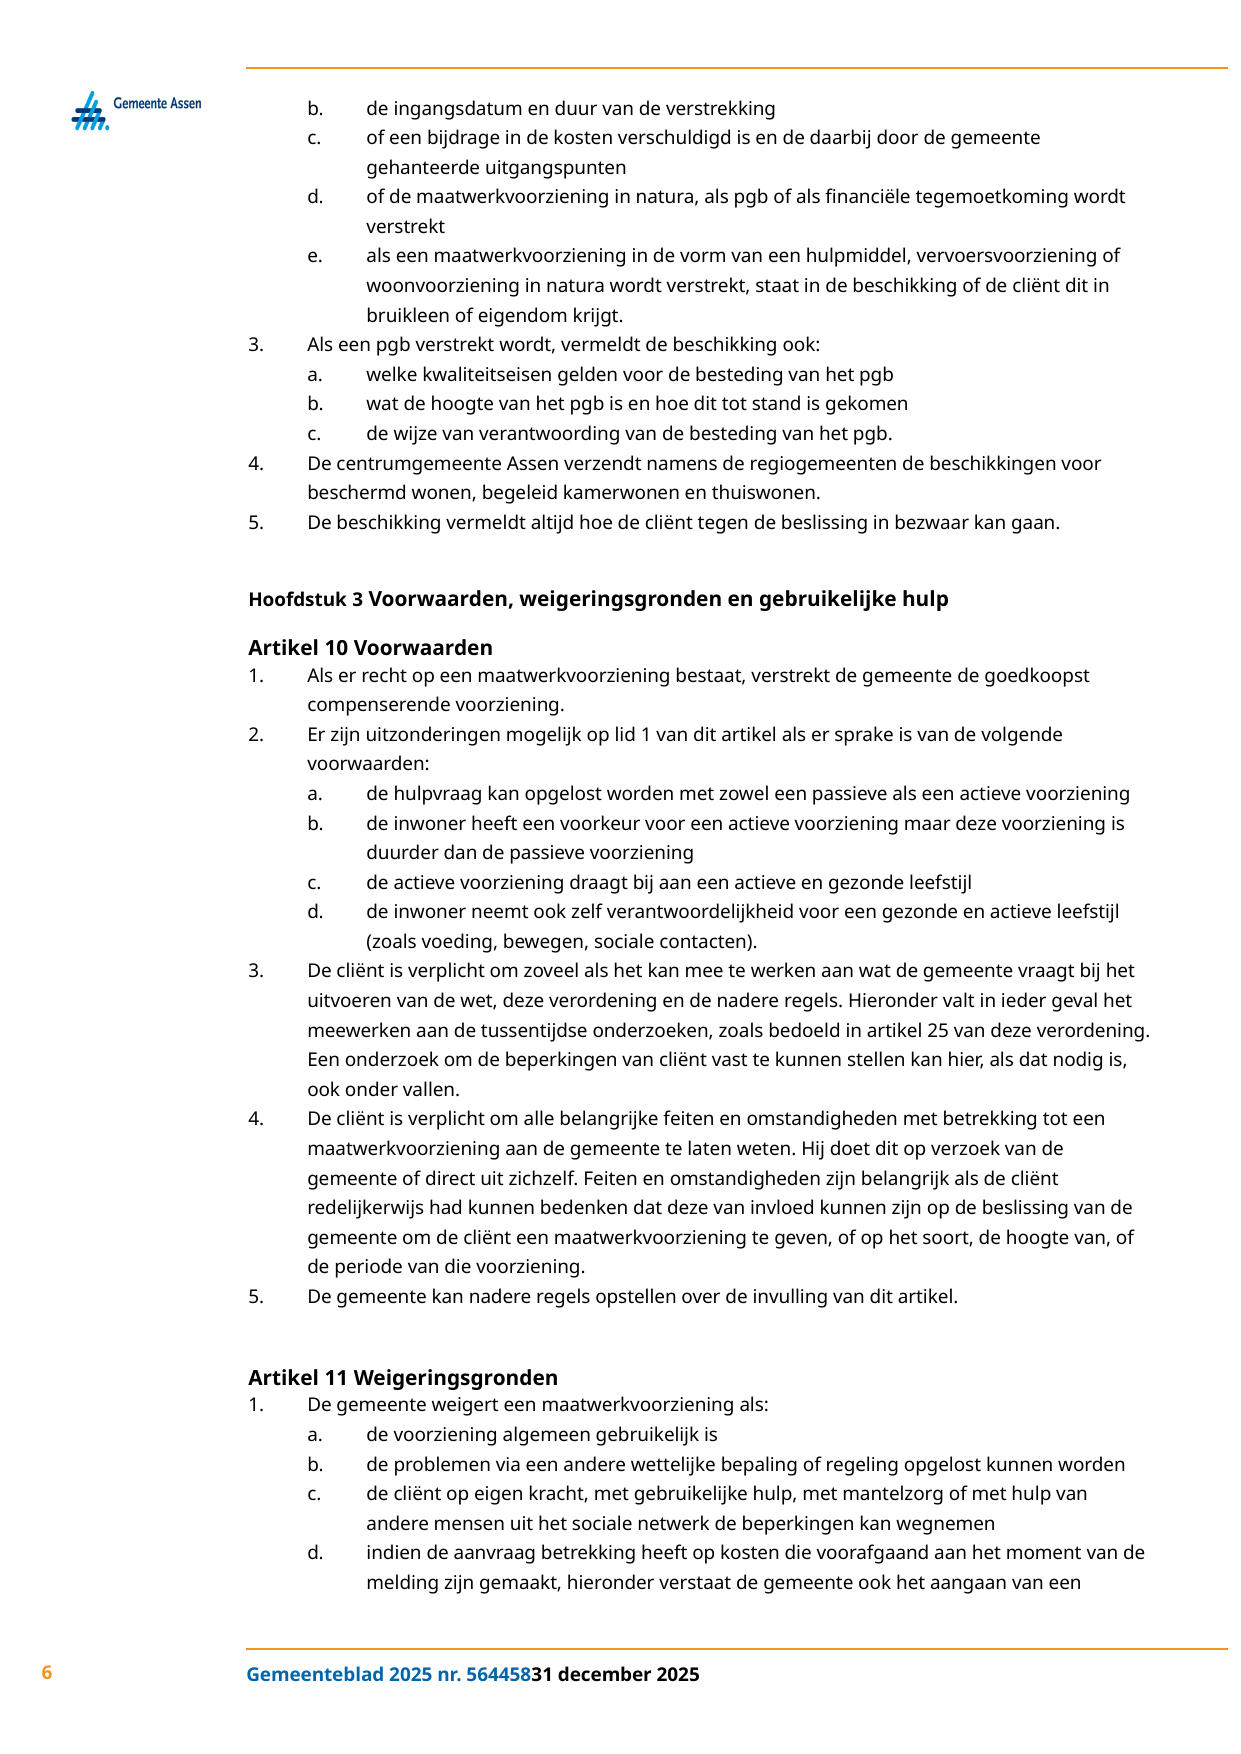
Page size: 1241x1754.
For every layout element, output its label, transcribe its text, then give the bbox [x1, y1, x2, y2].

list Als er recht op een maatwerkvoorziening bestaat, verstrekt de gemeente de goedkoopst compenserende voorziening. [248, 662, 1152, 717]
list de inwoner neemt ook zelf verantwoordelijkheid voor een gezonde en actieve leefstijl (zoals voeding, bewegen, sociale contacten). [307, 898, 1152, 954]
list De gemeente weigert een maatwerkvoorziening als: [248, 1392, 1152, 1417]
list De beschikking vermeldt altijd hoe de cliënt tegen de beslissing in bezwaar kan gaan. [248, 509, 1152, 535]
list wat de hoogte van het pgb is en hoe dit tot stand is gekomen [307, 391, 1152, 416]
list de actieve voorziening draagt bij aan een actieve en gezonde leefstijl [307, 869, 1152, 895]
text Artikel 10 Voorwaarden [248, 633, 1152, 662]
text Hoofdstuk 3 Voorwaarden, weigeringsgronden en gebruikelijke hulp [248, 584, 1152, 613]
list de wijze van verantwoording van de besteding van het pgb. [307, 420, 1152, 446]
list De cliënt is verplicht om zoveel als het kan mee te werken aan wat de gemeente vraagt bij het uitvoeren van de wet, deze verordening en de nadere regels. Hieronder valt in ieder geval het meewerken aan de tussentijdse onderzoeken, zoals bedoeld in artikel 25 van deze verordening. Een onderzoek om de beperkingen van cliënt vast te kunnen stellen kan hier, als dat nodig is, ook onder vallen. [248, 958, 1152, 1102]
list de inwoner heeft een voorkeur voor een actieve voorziening maar deze voorziening is duurder dan de passieve voorziening [307, 810, 1152, 865]
list de ingangsdatum en duur van de verstrekking [307, 95, 1152, 121]
text Artikel 11 Weigeringsgronden [248, 1363, 1152, 1392]
list welke kwaliteitseisen gelden voor de besteding van het pgb [307, 361, 1152, 387]
list De gemeente kan nadere regels opstellen over de invulling van dit artikel. [248, 1283, 1152, 1309]
list of de maatwerkvoorziening in natura, als pgb of als financiële tegemoetkoming wordt verstrekt [307, 183, 1152, 239]
list of een bijdrage in de kosten verschuldigd is en de daarbij door de gemeente gehanteerde uitgangspunten [307, 124, 1152, 180]
list de voorziening algemeen gebruikelijk is [307, 1421, 1152, 1447]
list de cliënt op eigen kracht, met gebruikelijke hulp, met mantelzorg of met hulp van andere mensen uit het sociale netwerk de beperkingen kan wegnemen [307, 1480, 1152, 1536]
list indien de aanvraag betrekking heeft op kosten die voorafgaand aan het moment van de melding zijn gemaakt, hieronder verstaat de gemeente ook het aangaan van een [307, 1539, 1152, 1595]
list De cliënt is verplicht om alle belangrijke feiten en omstandigheden met betrekking tot een maatwerkvoorziening aan de gemeente te laten weten. Hij doet dit op verzoek van de gemeente of direct uit zichzelf. Feiten en omstandigheden zijn belangrijk als de cliënt redelijkerwijs had kunnen bedenken dat deze van invloed kunnen zijn op de beslissing van de gemeente om de cliënt een maatwerkvoorziening te geven, of op het soort, de hoogte van, of de periode van die voorziening. [248, 1106, 1152, 1279]
picture [41, 47, 231, 172]
list de hulpvraag kan opgelost worden met zowel een passieve als een actieve voorziening [307, 780, 1152, 806]
list Er zijn uitzonderingen mogelijk op lid 1 van dit artikel als er sprake is van de volgende voorwaarden: [248, 721, 1152, 776]
list als een maatwerkvoorziening in de vorm van een hulpmiddel, vervoersvoorziening of woonvoorziening in natura wordt verstrekt, staat in de beschikking of de cliënt dit in bruikleen of eigendom krijgt. [307, 243, 1152, 328]
list De centrumgemeente Assen verzendt namens de regiogemeenten de beschikkingen voor beschermd wonen, begeleid kamerwonen en thuiswonen. [248, 450, 1152, 505]
list de problemen via een andere wettelijke bepaling of regeling opgelost kunnen worden [307, 1451, 1152, 1476]
list Als een pgb verstrekt wordt, vermeldt de beschikking ook: [248, 331, 1152, 357]
